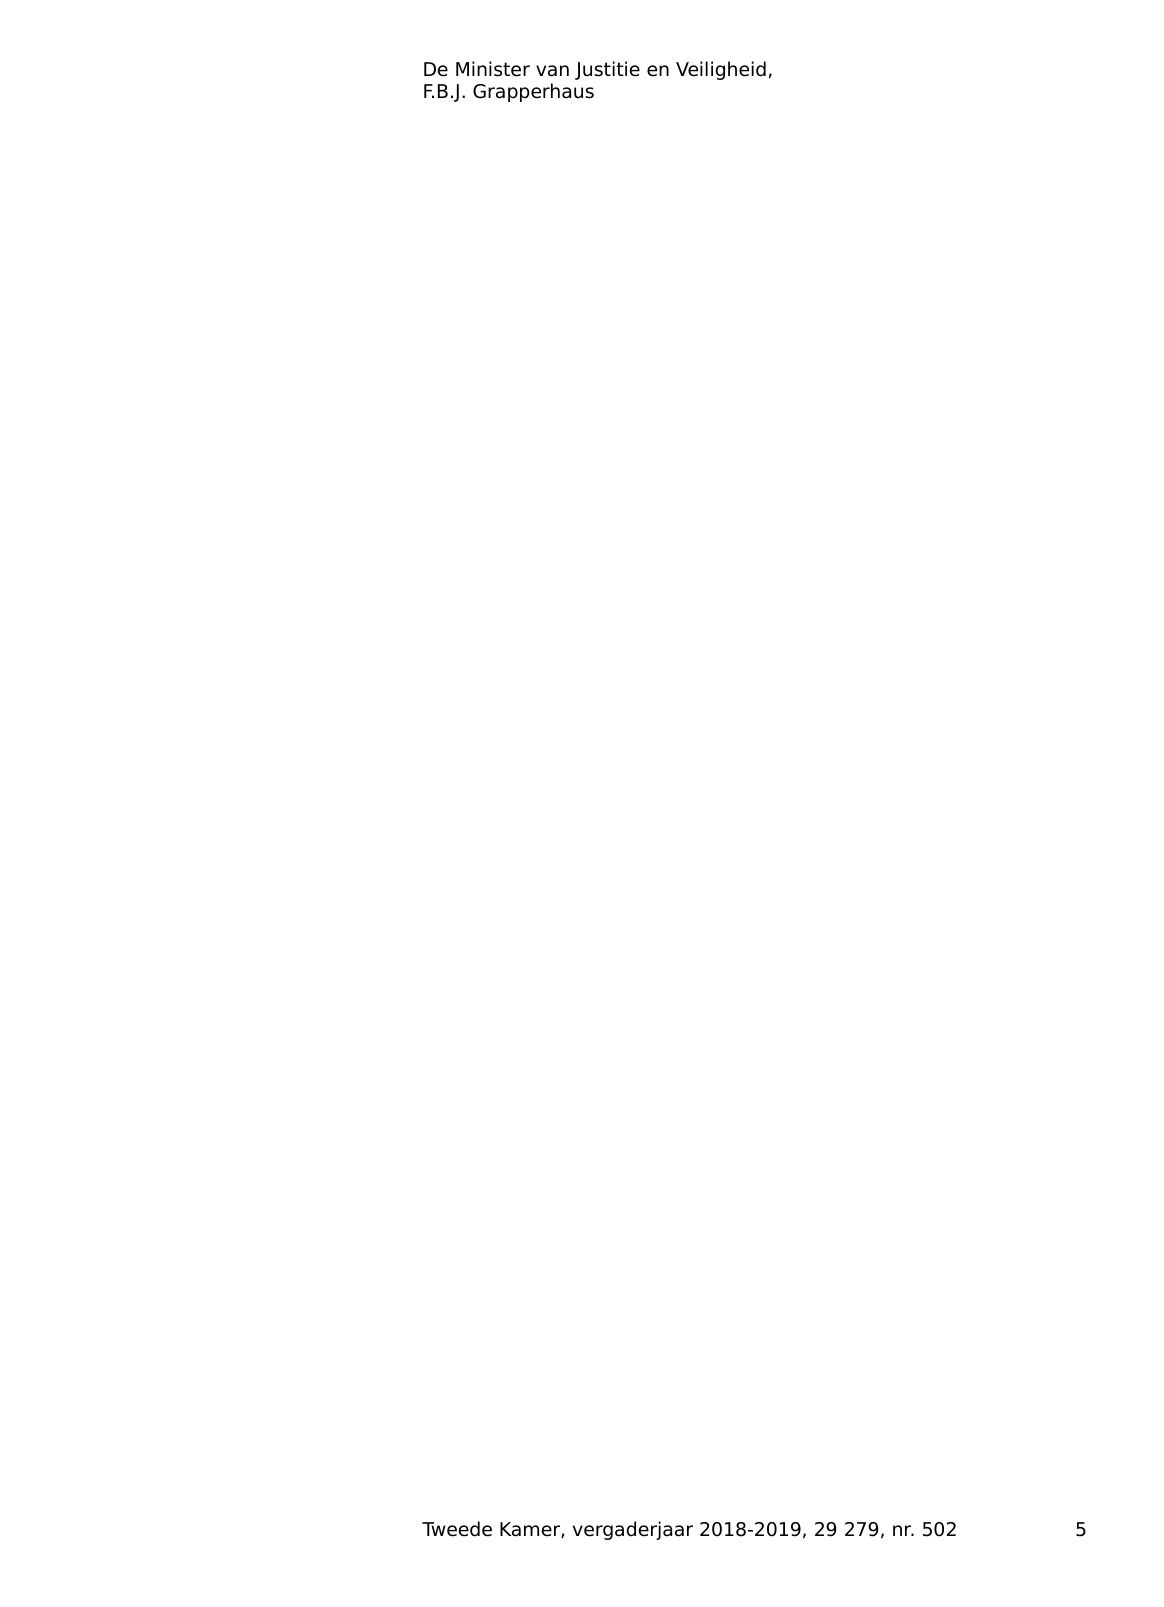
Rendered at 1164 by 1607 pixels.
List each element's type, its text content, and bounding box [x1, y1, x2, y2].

text De Minister van Justitie en Veiligheid, F.B.J. Grapperhaus [422, 59, 1087, 103]
